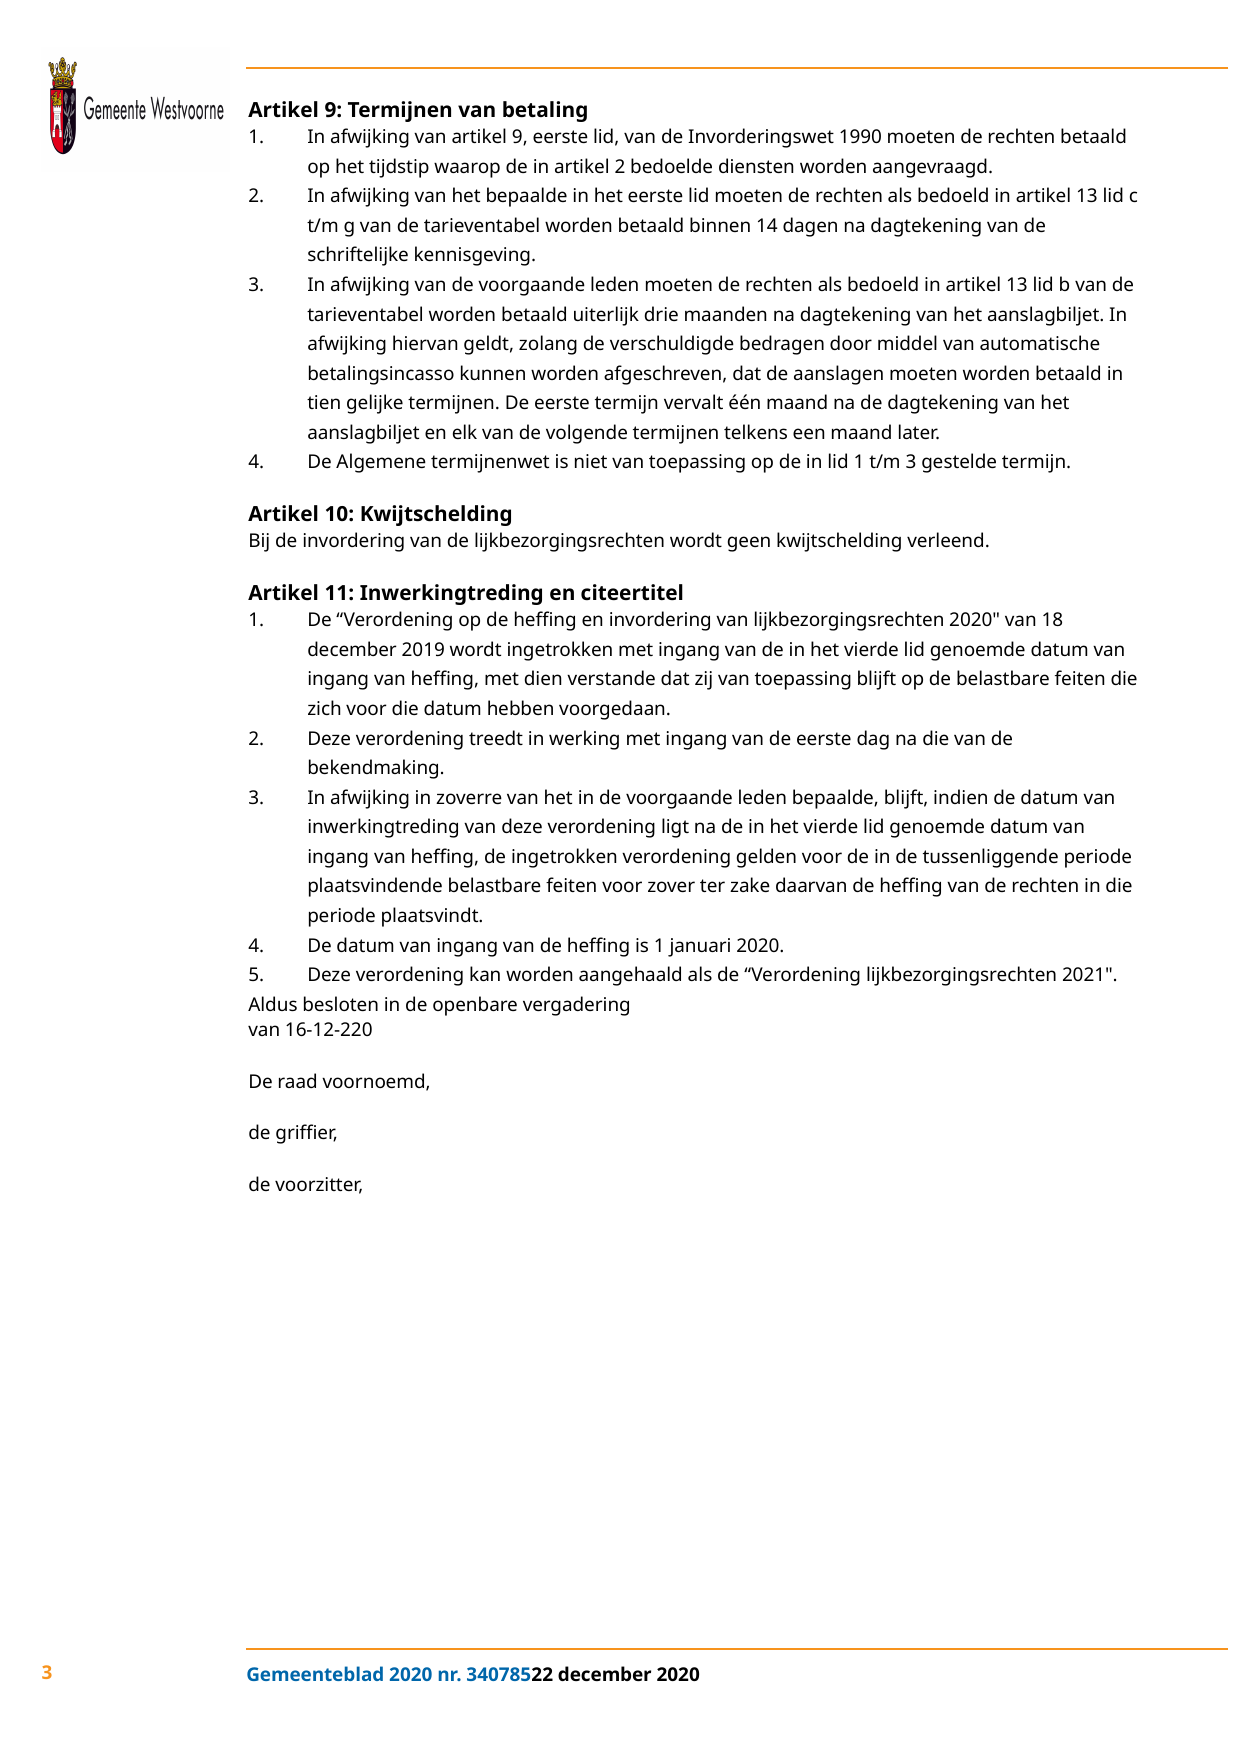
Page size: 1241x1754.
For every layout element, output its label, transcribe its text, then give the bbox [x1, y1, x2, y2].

list In afwijking van de voorgaande leden moeten de rechten als bedoeld in artikel 13 lid b van de tarieventabel worden betaald uiterlijk drie maanden na dagtekening van het aanslagbiljet. In afwijking hiervan geldt, zolang de verschuldigde bedragen door middel van automatische betalingsincasso kunnen worden afgeschreven, dat de aanslagen moeten worden betaald in tien gelijke termijnen. De eerste termijn vervalt één maand na de dagtekening van het aanslagbiljet en elk van de volgende termijnen telkens een maand later. [248, 271, 1152, 445]
picture [41, 47, 231, 172]
list De “Verordening op de heffing en invordering van lijkbezorgingsrechten 2020" van 18 december 2019 wordt ingetrokken met ingang van de in het vierde lid genoemde datum van ingang van heffing, met dien verstande dat zij van toepassing blijft op de belastbare feiten die zich voor die datum hebben voorgedaan. [248, 606, 1152, 721]
list In afwijking van het bepaalde in het eerste lid moeten de rechten als bedoeld in artikel 13 lid c t/m g van de tarieventabel worden betaald binnen 14 dagen na dagtekening van de schriftelijke kennisgeving. [248, 182, 1152, 267]
list In afwijking van artikel 9, eerste lid, van de Invorderingswet 1990 moeten de rechten betaald op het tijdstip waarop de in artikel 2 bedoelde diensten worden aangevraagd. [248, 123, 1152, 178]
text van 16-12-220 [248, 1017, 1152, 1042]
text Artikel 10: Kwijtschelding [248, 499, 1152, 527]
text Aldus besloten in de openbare vergadering [248, 991, 1152, 1017]
text De raad voornoemd, [248, 1068, 1152, 1094]
list De Algemene termijnenwet is niet van toepassing op de in lid 1 t/m 3 gestelde termijn. [248, 449, 1152, 474]
text Artikel 9: Termijnen van betaling [248, 95, 1152, 123]
list Deze verordening kan worden aangehaald als de “Verordening lijkbezorgingsrechten 2021". [248, 961, 1152, 987]
text Bij de invordering van de lijkbezorgingsrechten wordt geen kwijtschelding verleend. [248, 527, 1152, 553]
text de voorzitter, [248, 1171, 1152, 1197]
list De datum van ingang van de heffing is 1 januari 2020. [248, 932, 1152, 957]
text de griffier, [248, 1119, 1152, 1145]
list In afwijking in zoverre van het in de voorgaande leden bepaalde, blijft, indien de datum van inwerkingtreding van deze verordening ligt na de in het vierde lid genoemde datum van ingang van heffing, de ingetrokken verordening gelden voor de in de tussenliggende periode plaatsvindende belastbare feiten voor zover ter zake daarvan de heffing van de rechten in die periode plaatsvindt. [248, 784, 1152, 928]
text Artikel 11: Inwerkingtreding en citeertitel [248, 578, 1152, 606]
list Deze verordening treedt in werking met ingang van de eerste dag na die van de bekendmaking. [248, 725, 1152, 780]
